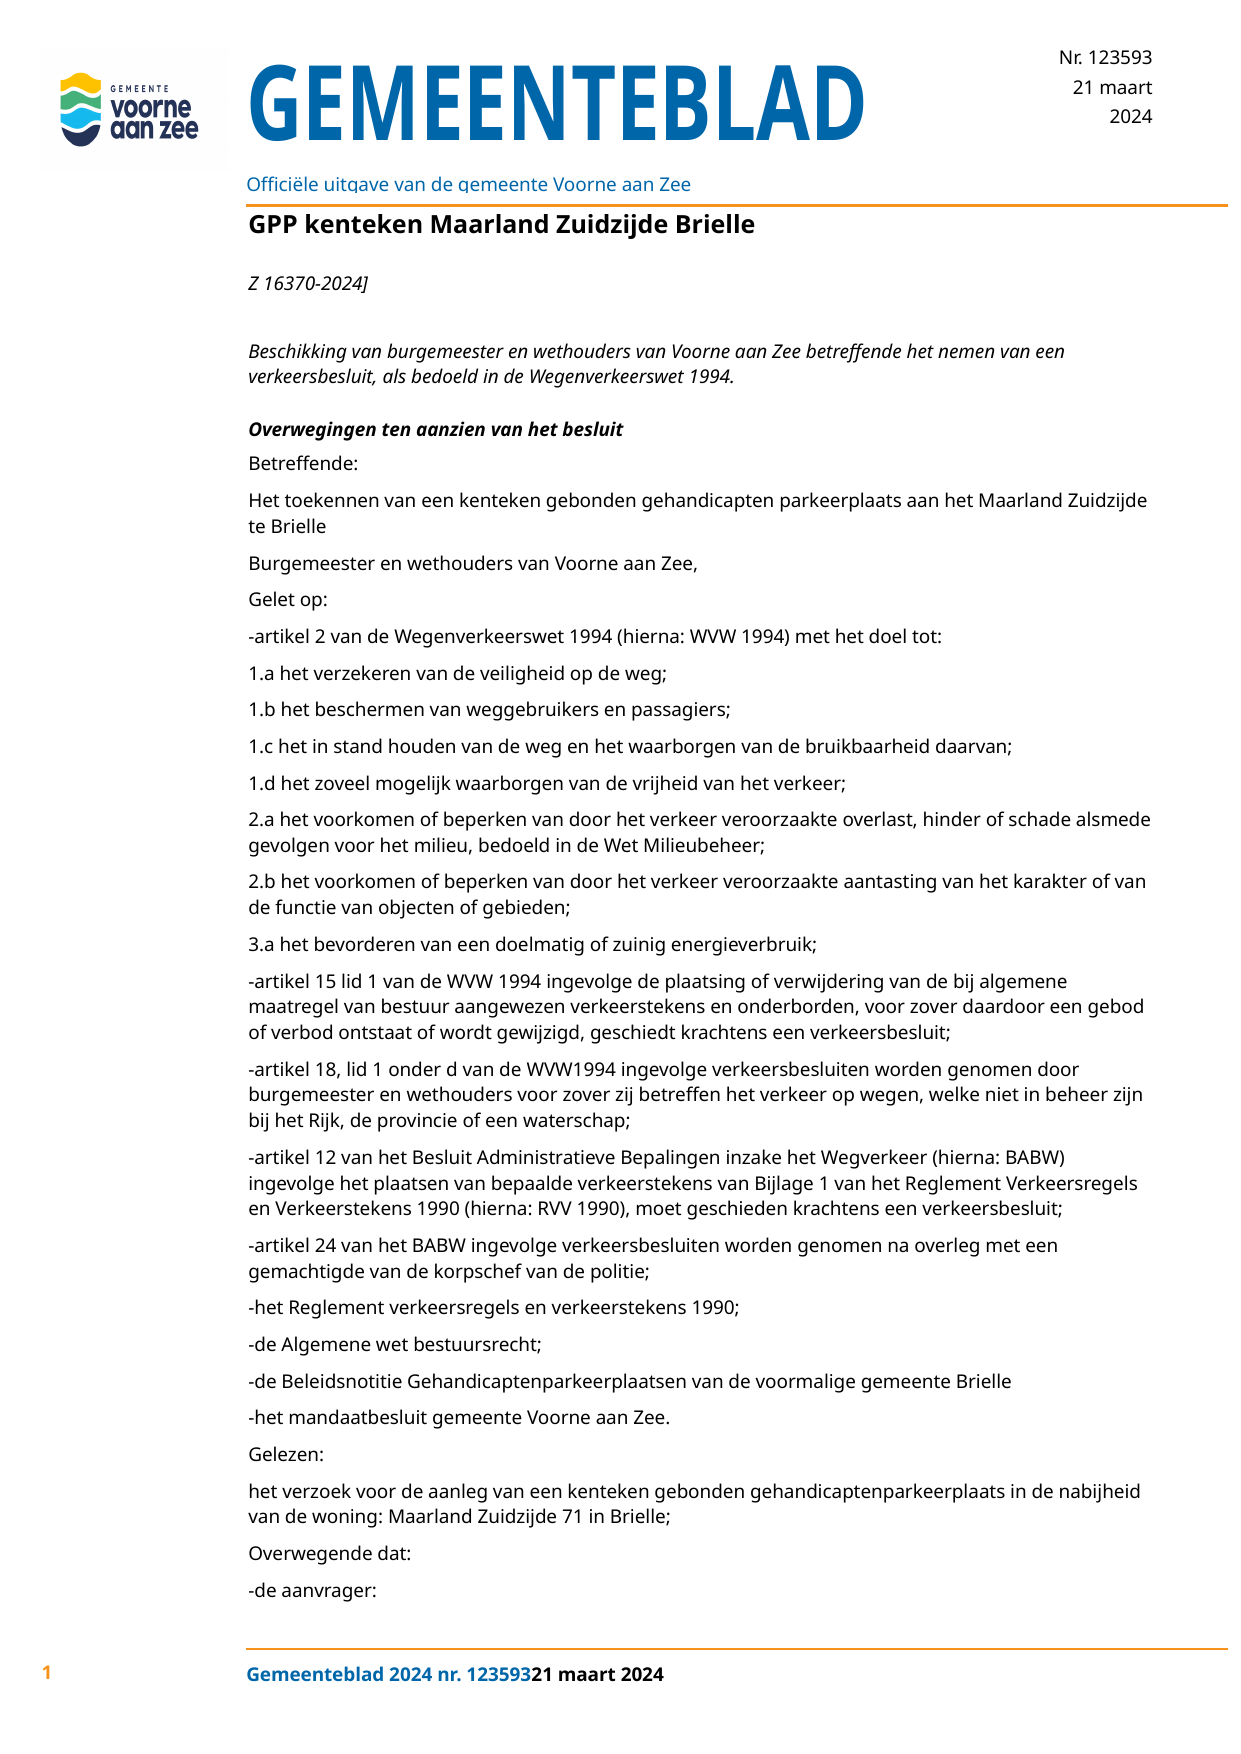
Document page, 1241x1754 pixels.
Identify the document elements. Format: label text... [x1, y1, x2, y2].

text -de aanvrager: [248, 1577, 1152, 1603]
text Beschikking van burgemeester en wethouders van Voorne aan Zee betreffende het nemen van een verkeersbesluit, als bedoeld in de Wegenverkeerswet 1994. [248, 338, 1152, 389]
text 1.b het beschermen van weggebruikers en passagiers; [248, 696, 1152, 722]
text 1.c het in stand houden van de weg en het waarborgen van de bruikbaarheid daarvan; [248, 733, 1152, 759]
text -artikel 2 van de Wegenverkeerswet 1994 (hierna: WVW 1994) met het doel tot: [248, 623, 1152, 649]
text -de Beleidsnotitie Gehandicaptenparkeerplaatsen van de voormalige gemeente Brielle [248, 1368, 1152, 1394]
text Het toekennen van een kenteken gebonden gehandicapten parkeerplaats aan het Maarland Zuidzijde te Brielle [248, 487, 1152, 539]
text Betreffende: [248, 451, 1152, 476]
text Burgemeester en wethouders van Voorne aan Zee, [248, 550, 1152, 575]
text -het Reglement verkeersregels en verkeerstekens 1990; [248, 1294, 1152, 1320]
text -artikel 24 van het BABW ingevolge verkeersbesluiten worden genomen na overleg met een gemachtigde van de korpschef van de politie; [248, 1232, 1152, 1284]
text Z 16370-2024] [248, 270, 1152, 296]
text Overwegingen ten aanzien van het besluit [248, 417, 1152, 442]
text Overwegende dat: [248, 1540, 1152, 1566]
text 2.b het voorkomen of beperken van door het verkeer veroorzaakte aantasting van het karakter of van de functie van objecten of gebieden; [248, 869, 1152, 920]
picture [41, 47, 231, 172]
text 2.a het voorkomen of beperken van door het verkeer veroorzaakte overlast, hinder of schade alsmede gevolgen voor het milieu, bedoeld in de Wet Milieubeheer; [248, 806, 1152, 858]
text 1.a het verzekeren van de veiligheid op de weg; [248, 660, 1152, 685]
text -artikel 15 lid 1 van de WVW 1994 ingevolge de plaatsing of verwijdering van de bij algemene maatregel van bestuur aangewezen verkeerstekens en onderborden, voor zover daardoor een gebod of verbod ontstaat of wordt gewijzigd, geschiedt krachtens een verkeersbesluit; [248, 968, 1152, 1045]
text Gelezen: [248, 1441, 1152, 1467]
text 3.a het bevorderen van een doelmatig of zuinig energieverbruik; [248, 931, 1152, 957]
text -artikel 12 van het Besluit Administratieve Bepalingen inzake het Wegverkeer (hierna: BABW) ingevolge het plaatsen van bepaalde verkeerstekens van Bijlage 1 van het Reglement Verkeersregels en Verkeerstekens 1990 (hierna: RVV 1990), moet geschieden krachtens een verkeersbesluit; [248, 1144, 1152, 1221]
text Gelet op: [248, 586, 1152, 612]
text -artikel 18, lid 1 onder d van de WVW1994 ingevolge verkeersbesluiten worden genomen door burgemeester en wethouders voor zover zij betreffen het verkeer op wegen, welke niet in beheer zijn bij het Rijk, de provincie of een waterschap; [248, 1056, 1152, 1133]
text -het mandaatbesluit gemeente Voorne aan Zee. [248, 1404, 1152, 1430]
text 1.d het zoveel mogelijk waarborgen van de vrijheid van het verkeer; [248, 770, 1152, 795]
text -de Algemene wet bestuursrecht; [248, 1331, 1152, 1357]
text GPP kenteken Maarland Zuidzijde Brielle [248, 207, 1152, 241]
text het verzoek voor de aanleg van een kenteken gebonden gehandicaptenparkeerplaats in de nabijheid van de woning: Maarland Zuidzijde 71 in Brielle; [248, 1478, 1152, 1529]
